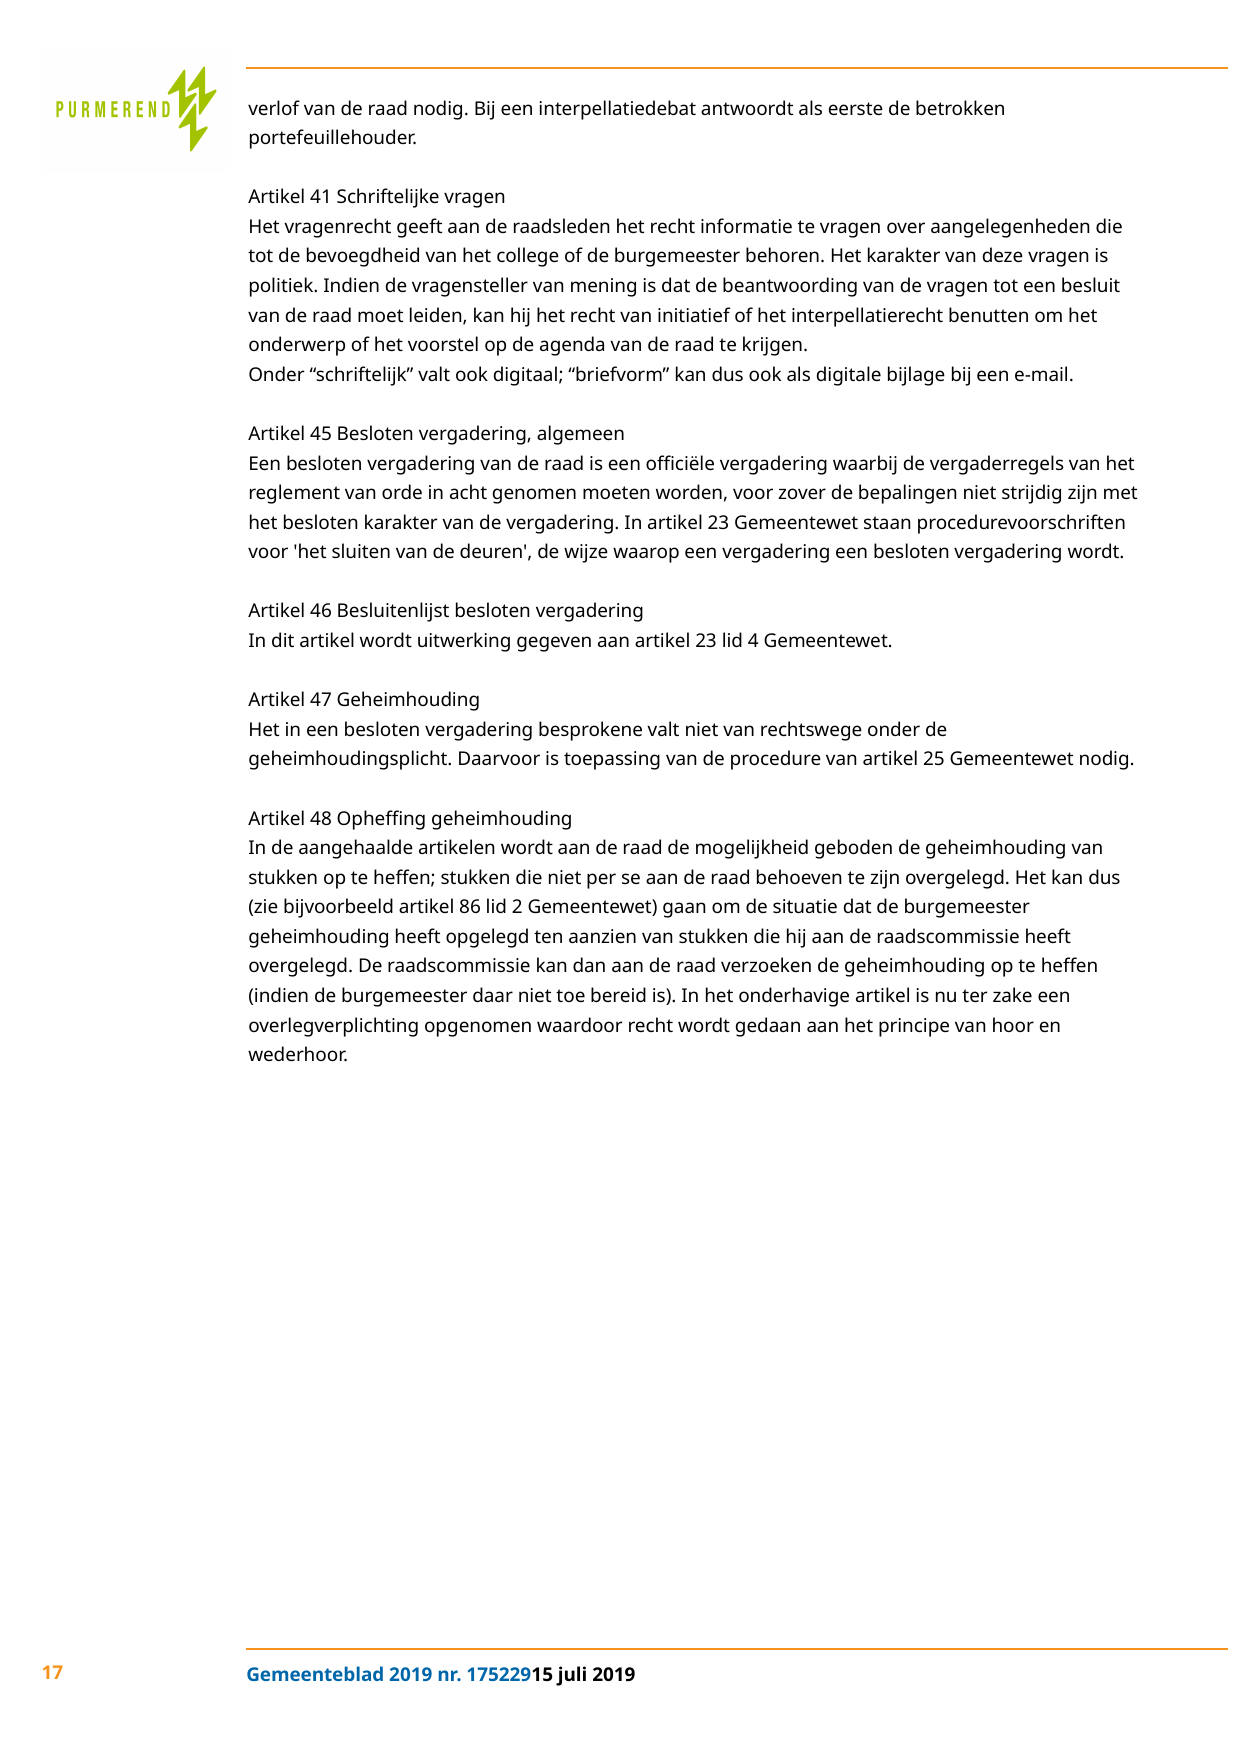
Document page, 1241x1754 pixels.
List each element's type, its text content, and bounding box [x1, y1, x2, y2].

text Het vragenrecht geeft aan de raadsleden het recht informatie te vragen over aangelegenheden die tot de bevoegdheid van het college of de burgemeester behoren. Het karakter van deze vragen is politiek. Indien de vragensteller van mening is dat de beantwoording van de vragen tot een besluit van de raad moet leiden, kan hij het recht van initiatief of het interpellatierecht benutten om het onderwerp of het voorstel op de agenda van de raad te krijgen. [248, 213, 1152, 357]
text Onder “schriftelijk” valt ook digitaal; “briefvorm” kan dus ook als digitale bijlage bij een e-mail. [248, 361, 1152, 387]
text Een besloten vergadering van de raad is een officiële vergadering waarbij de vergaderregels van het reglement van orde in acht genomen moeten worden, voor zover de bepalingen niet strijdig zijn met het besloten karakter van de vergadering. In artikel 23 Gemeentewet staan procedurevoorschriften voor 'het sluiten van de deuren', de wijze waarop een vergadering een besloten vergadering wordt. [248, 450, 1152, 564]
text Artikel 48 Opheffing geheimhouding [248, 805, 1152, 831]
text Artikel 47 Geheimhouding [248, 686, 1152, 712]
text In de aangehaalde artikelen wordt aan de raad de mogelijkheid geboden de geheimhouding van stukken op te heffen; stukken die niet per se aan de raad behoeven te zijn overgelegd. Het kan dus (zie bijvoorbeeld artikel 86 lid 2 Gemeentewet) gaan om de situatie dat de burgemeester geheimhouding heeft opgelegd ten aanzien van stukken die hij aan de raadscommissie heeft overgelegd. De raadscommissie kan dan aan de raad verzoeken de geheimhouding op te heffen (indien de burgemeester daar niet toe bereid is). In het onderhavige artikel is nu ter zake een overlegverplichting opgenomen waardoor recht wordt gedaan aan het principe van hoor en wederhoor. [248, 834, 1152, 1067]
picture [41, 47, 231, 172]
text Artikel 45 Besloten vergadering, algemeen [248, 420, 1152, 446]
text In dit artikel wordt uitwerking gegeven aan artikel 23 lid 4 Gemeentewet. [248, 627, 1152, 653]
text Artikel 46 Besluitenlijst besloten vergadering [248, 598, 1152, 623]
text Artikel 41 Schriftelijke vragen [248, 183, 1152, 209]
text Het in een besloten vergadering besprokene valt niet van rechtswege onder de geheimhoudingsplicht. Daarvoor is toepassing van de procedure van artikel 25 Gemeentewet nodig. [248, 716, 1152, 771]
text verlof van de raad nodig. Bij een interpellatiedebat antwoordt als eerste de betrokken portefeuillehouder. [248, 95, 1152, 150]
